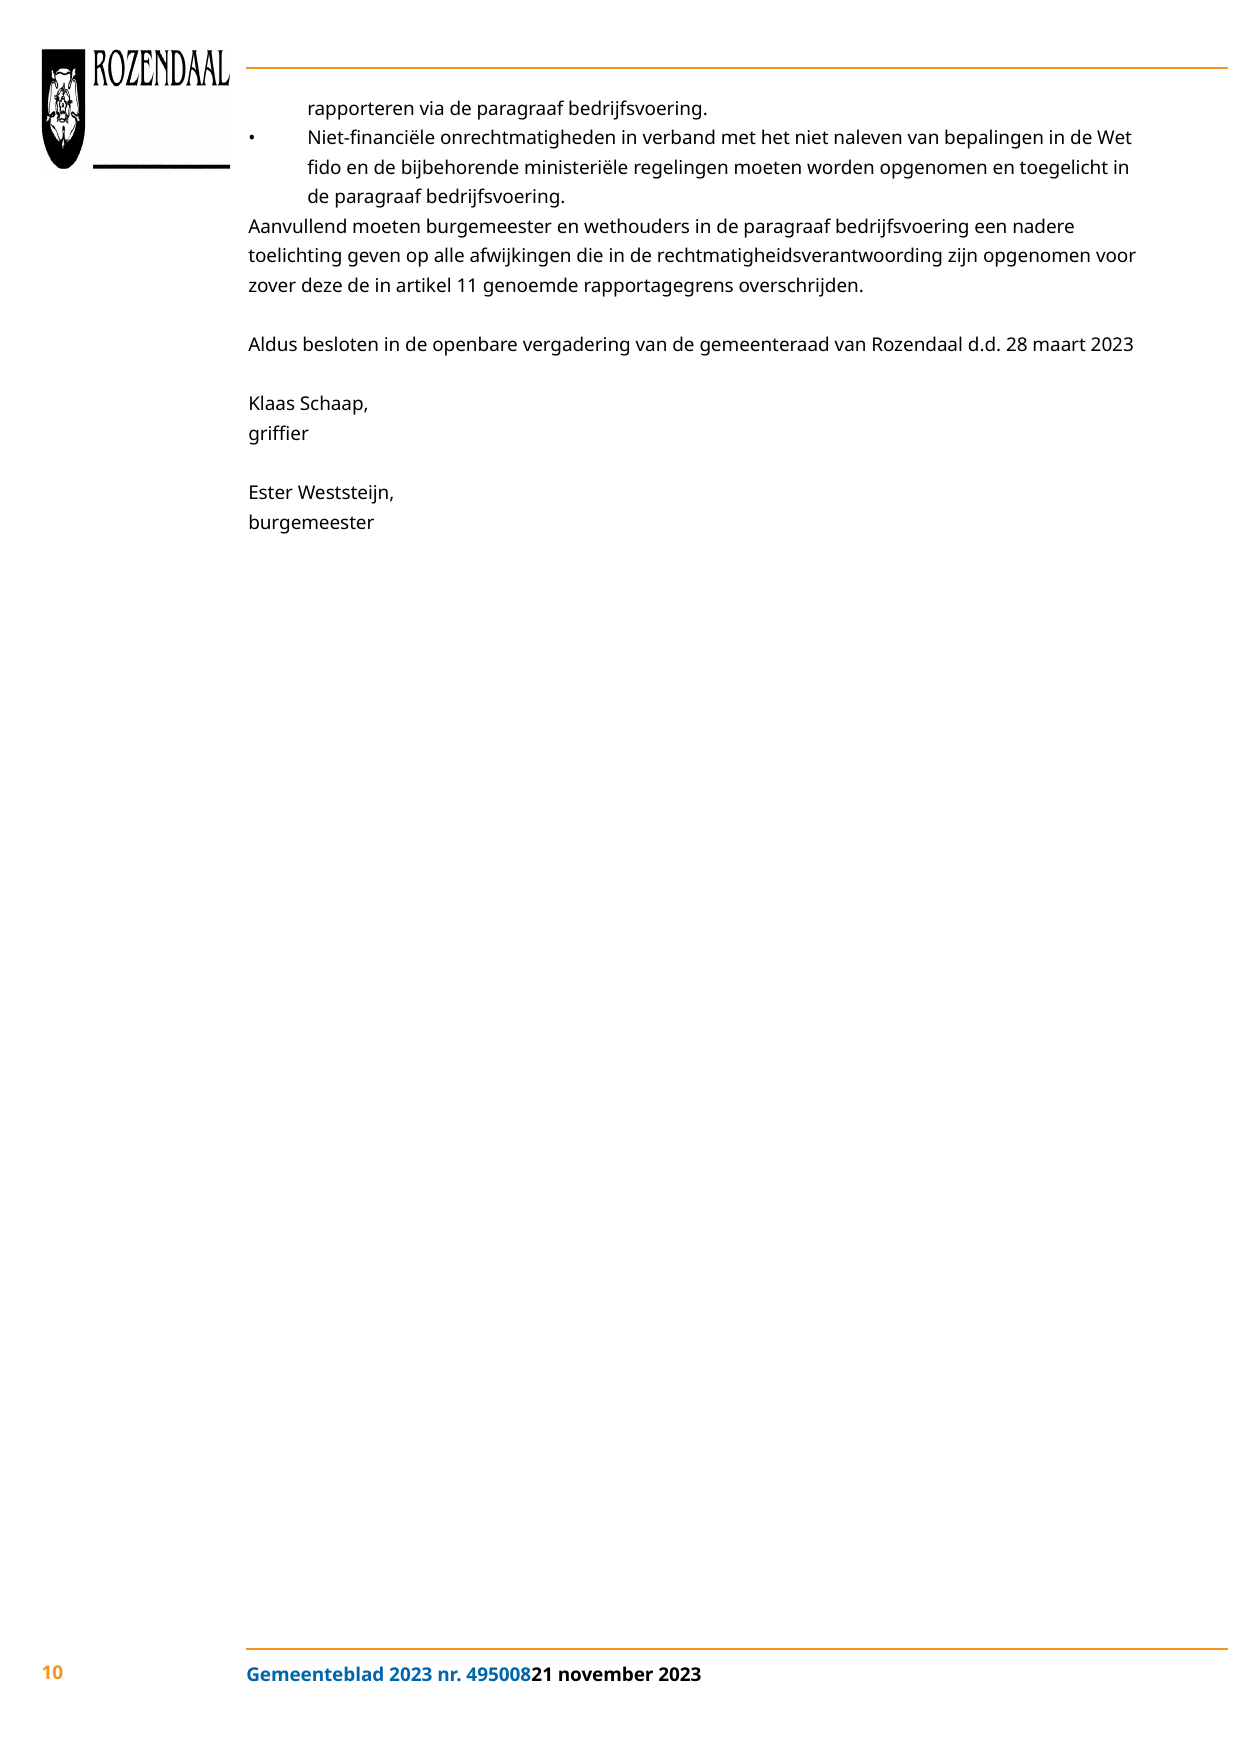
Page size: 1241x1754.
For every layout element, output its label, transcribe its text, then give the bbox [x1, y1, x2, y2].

list Niet-financiële onrechtmatigheden in verband met het niet naleven van bepalingen in de Wet fido en de bijbehorende ministeriële regelingen moeten worden opgenomen en toegelicht in de paragraaf bedrijfsvoering. [248, 124, 1152, 209]
list rapporteren via de paragraaf bedrijfsvoering. [248, 95, 1152, 121]
text Klaas Schaap, [248, 391, 1152, 416]
text Ester Weststeijn, [248, 479, 1152, 505]
text griffier [248, 420, 1152, 446]
text burgemeester [248, 509, 1152, 535]
text Aldus besloten in de openbare vergadering van de gemeenteraad van Rozendaal d.d. 28 maart 2023 [248, 331, 1152, 357]
text Aanvullend moeten burgemeester en wethouders in de paragraaf bedrijfsvoering een nadere toelichting geven op alle afwijkingen die in de rechtmatigheidsverantwoording zijn opgenomen voor zover deze de in artikel 11 genoemde rapportagegrens overschrijden. [248, 213, 1152, 298]
picture [41, 47, 231, 172]
